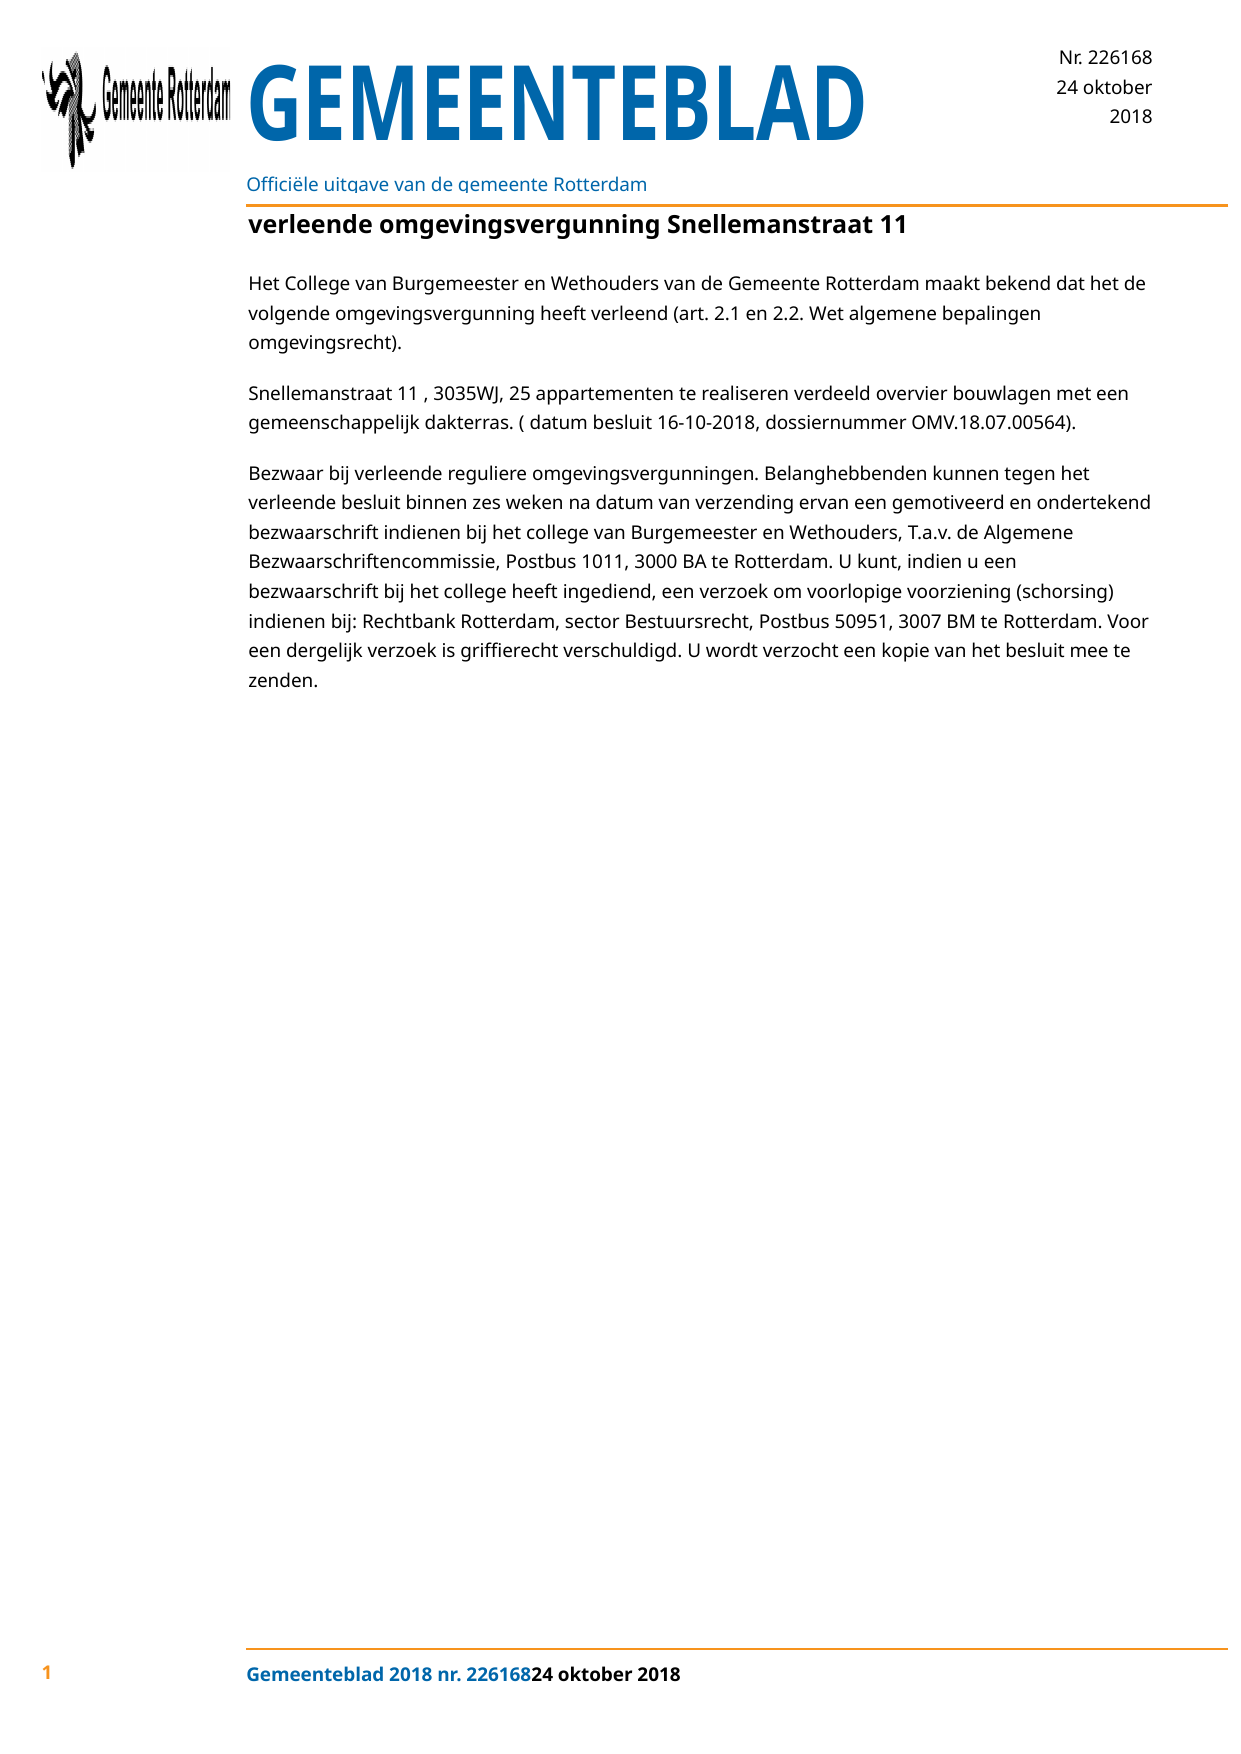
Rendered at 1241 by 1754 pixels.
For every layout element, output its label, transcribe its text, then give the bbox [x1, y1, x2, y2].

picture [41, 47, 231, 172]
text Het College van Burgemeester en Wethouders van de Gemeente Rotterdam maakt bekend dat het de volgende omgevingsvergunning heeft verleend (art. 2.1 en 2.2. Wet algemene bepalingen omgevingsrecht). [248, 270, 1152, 355]
text Bezwaar bij verleende reguliere omgevingsvergunningen. Belanghebbenden kunnen tegen het verleende besluit binnen zes weken na datum van verzending ervan een gemotiveerd en ondertekend bezwaarschrift indienen bij het college van Burgemeester en Wethouders, T.a.v. de Algemene Bezwaarschriftencommissie, Postbus 1011, 3000 BA te Rotterdam. U kunt, indien u een bezwaarschrift bij het college heeft ingediend, een verzoek om voorlopige voorziening (schorsing) indienen bij: Rechtbank Rotterdam, sector Bestuursrecht, Postbus 50951, 3007 BM te Rotterdam. Voor een dergelijk verzoek is griffierecht verschuldigd. U wordt verzocht een kopie van het besluit mee te zenden. [248, 460, 1152, 693]
text verleende omgevingsvergunning Snellemanstraat 11 [248, 207, 1152, 241]
text Snellemanstraat 11 , 3035WJ, 25 appartementen te realiseren verdeeld overvier bouwlagen met een gemeenschappelijk dakterras. ( datum besluit 16-10-2018, dossiernummer OMV.18.07.00564). [248, 380, 1152, 435]
